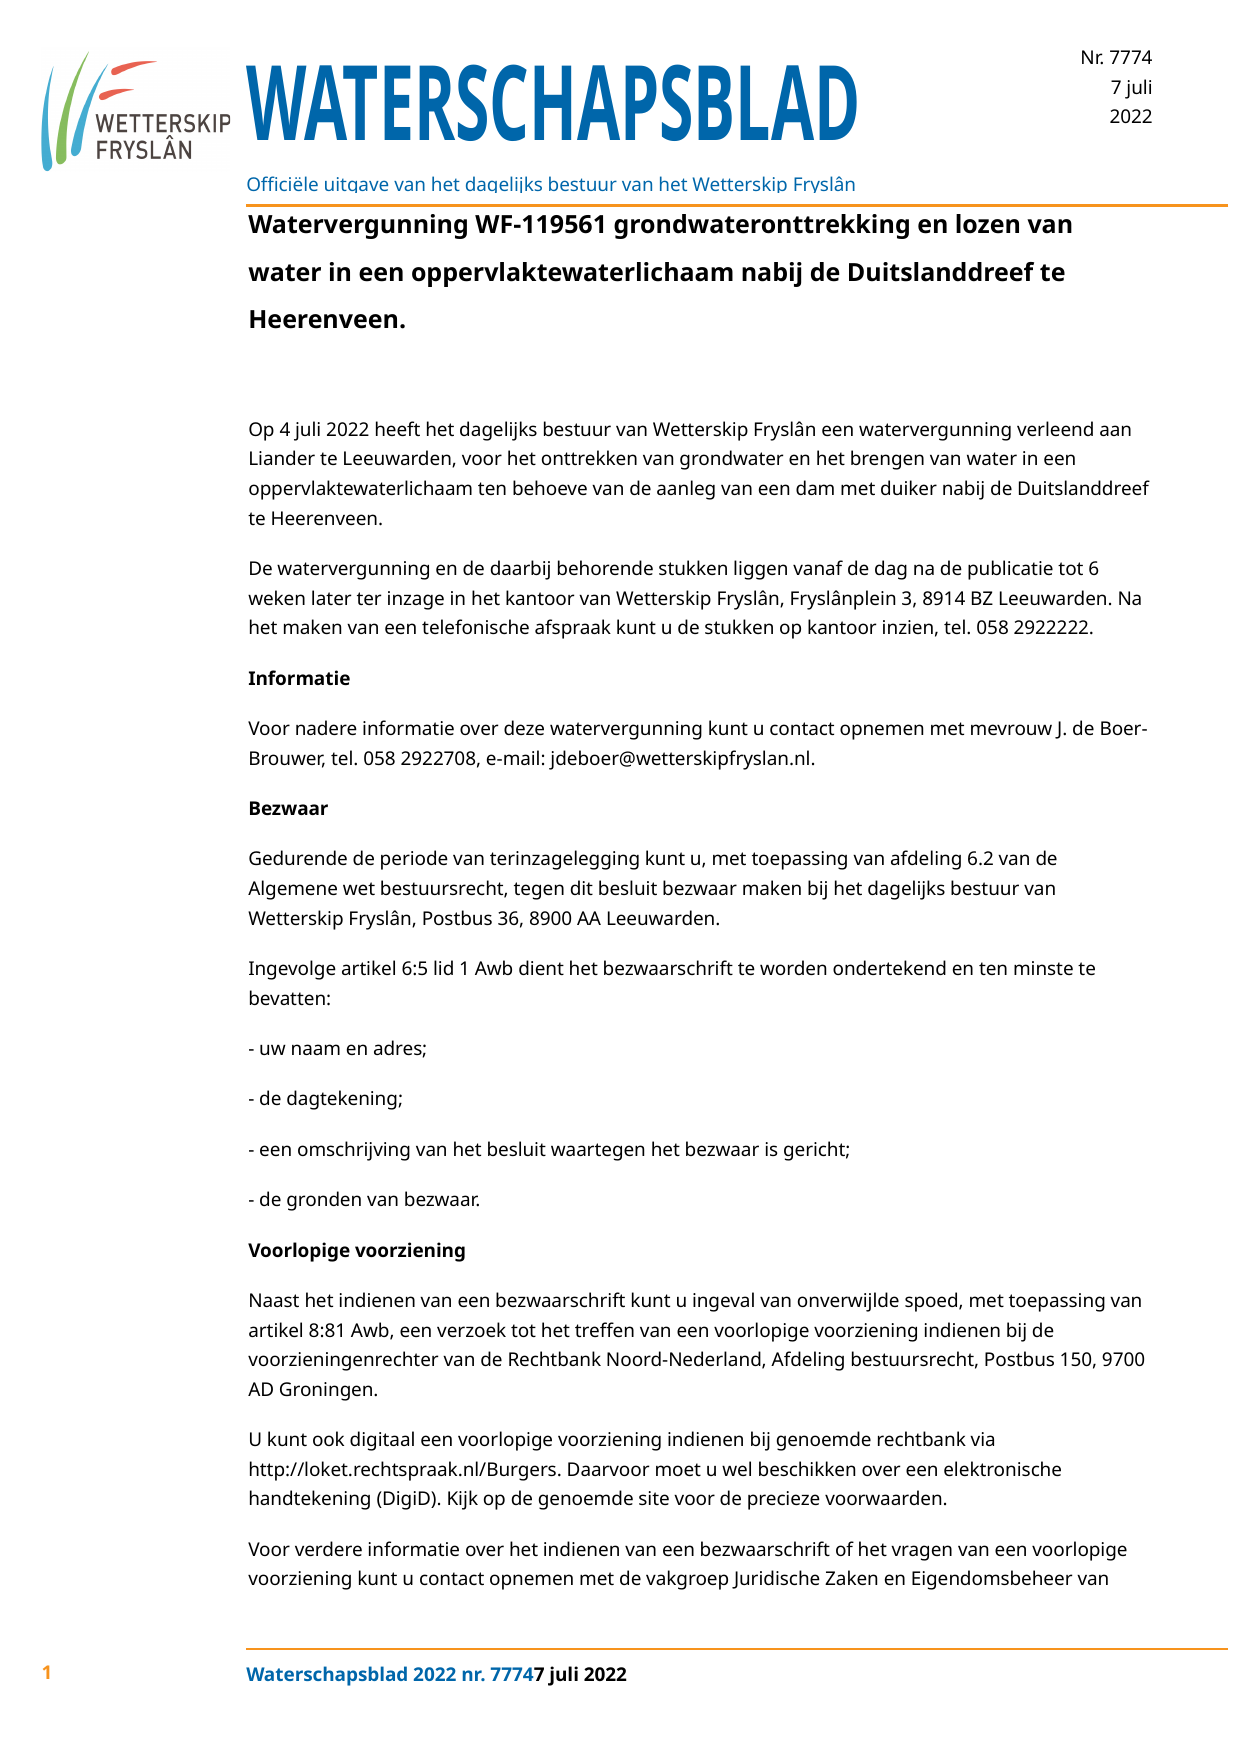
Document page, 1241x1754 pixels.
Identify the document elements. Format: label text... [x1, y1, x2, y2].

text U kunt ook digitaal een voorlopige voorziening indienen bij genoemde rechtbank via http://loket.rechtspraak.nl/Burgers. Daarvoor moet u wel beschikken over een elektronische handtekening (DigiD). Kijk op de genoemde site voor de precieze voorwaarden. [248, 1426, 1152, 1511]
text De watervergunning en de daarbij behorende stukken liggen vanaf de dag na de publicatie tot 6 weken later ter inzage in het kantoor van Wetterskip Fryslân, Fryslânplein 3, 8914 BZ Leeuwarden. Na het maken van een telefonische afspraak kunt u de stukken op kantoor inzien, tel. 058 2922222. [248, 555, 1152, 640]
text Informatie [248, 665, 1152, 690]
text Bezwaar [248, 795, 1152, 821]
text Watervergunning WF-119561 grondwateronttrekking en lozen van water in een oppervlaktewaterlichaam nabij de Duitslanddreef te Heerenveen. [248, 207, 1152, 336]
text Op 4 juli 2022 heeft het dagelijks bestuur van Wetterskip Fryslân een watervergunning verleend aan Liander te Leeuwarden, voor het onttrekken van grondwater en het brengen van water in een oppervlaktewaterlichaam ten behoeve van de aanleg van een dam met duiker nabij de Duitslanddreef te Heerenveen. [248, 416, 1152, 530]
text Voorlopige voorziening [248, 1237, 1152, 1262]
picture [41, 47, 231, 172]
text Ingevolge artikel 6:5 lid 1 Awb dient het bezwaarschrift te worden ondertekend en ten minste te bevatten: [248, 955, 1152, 1010]
text Naast het indienen van een bezwaarschrift kunt u ingeval van onverwijlde spoed, met toepassing van artikel 8:81 Awb, een verzoek tot het treffen van een voorlopige voorziening indienen bij de voorzieningenrechter van de Rechtbank Noord-Nederland, Afdeling bestuursrecht, Postbus 150, 9700 AD Groningen. [248, 1287, 1152, 1402]
text Gedurende de periode van terinzagelegging kunt u, met toepassing van afdeling 6.2 van de Algemene wet bestuursrecht, tegen dit besluit bezwaar maken bij het dagelijks bestuur van Wetterskip Fryslân, Postbus 36, 8900 AA Leeuwarden. [248, 846, 1152, 930]
text - uw naam en adres; [248, 1035, 1152, 1061]
text - een omschrijving van het besluit waartegen het bezwaar is gericht; [248, 1136, 1152, 1162]
text - de gronden van bezwaar. [248, 1186, 1152, 1212]
text Voor verdere informatie over het indienen van een bezwaarschrift of het vragen van een voorlopige voorziening kunt u contact opnemen met de vakgroep Juridische Zaken en Eigendomsbeheer van [248, 1536, 1152, 1591]
text - de dagtekening; [248, 1086, 1152, 1111]
text Voor nadere informatie over deze watervergunning kunt u contact opnemen met mevrouw J. de Boer-Brouwer, tel. 058 2922708, e-mail: jdeboer@wetterskipfryslan.nl. [248, 715, 1152, 770]
